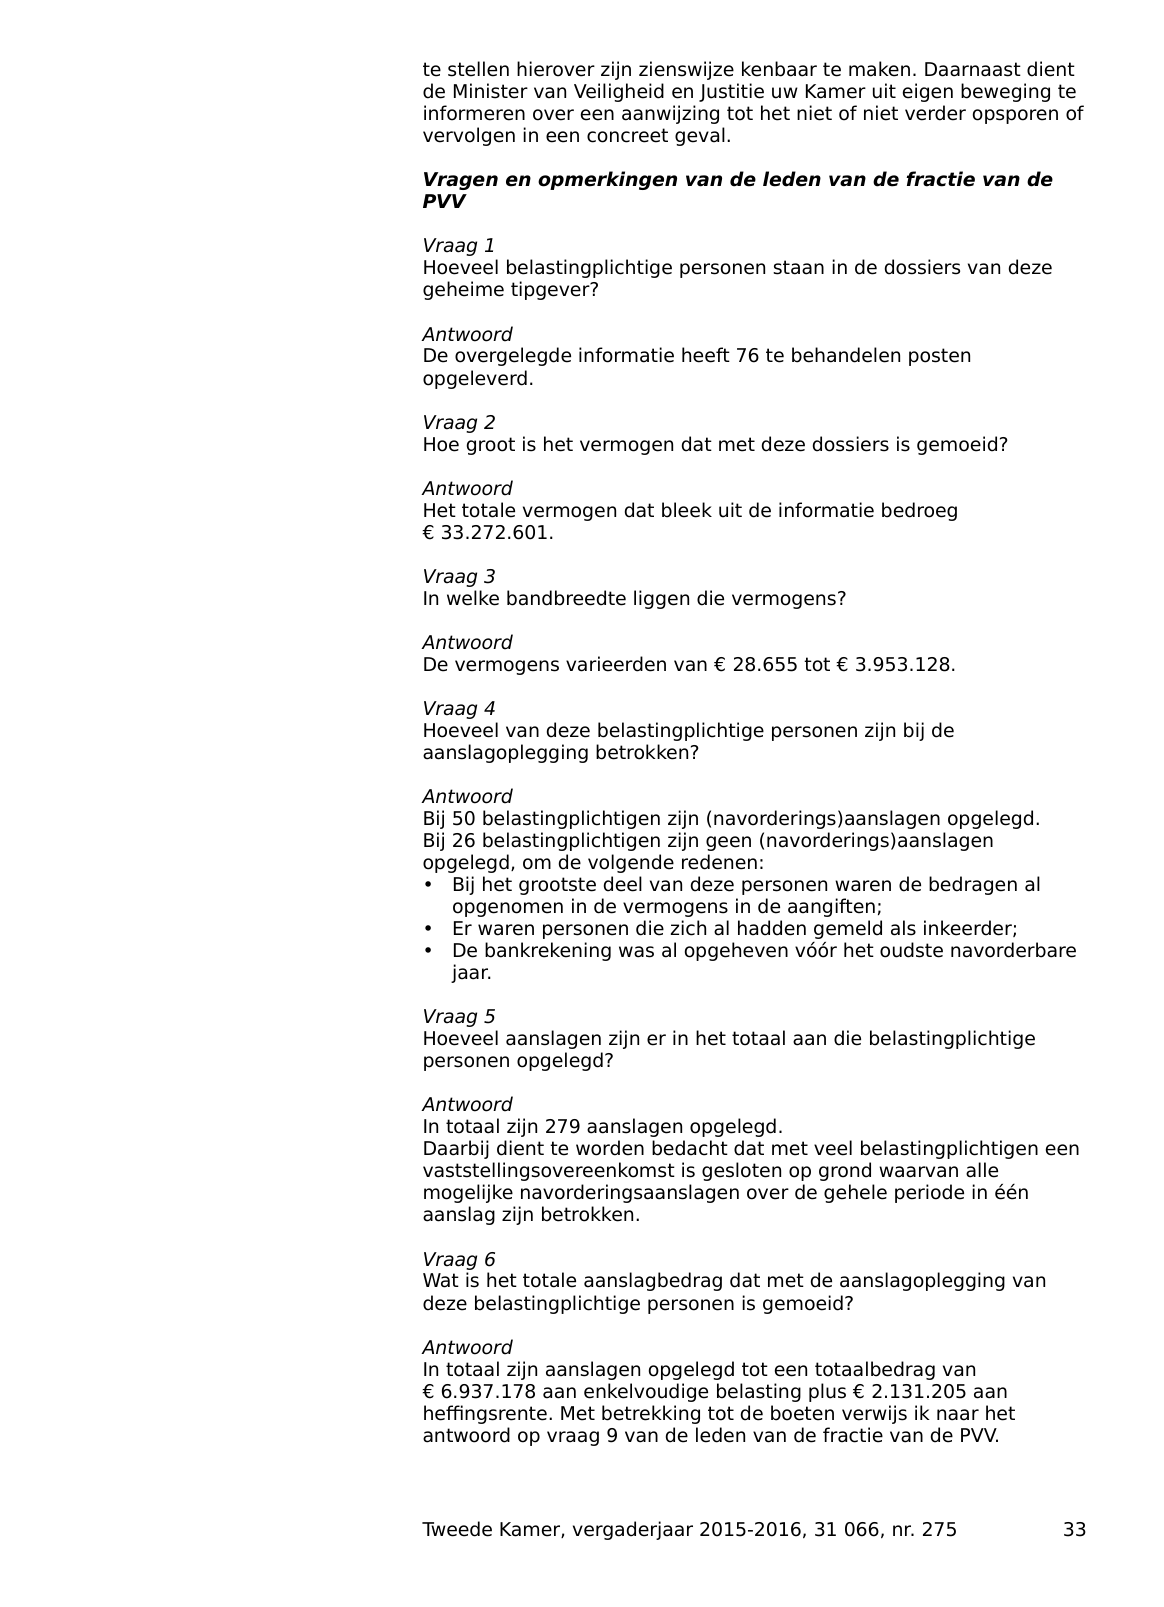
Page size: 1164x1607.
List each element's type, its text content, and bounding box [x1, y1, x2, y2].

text te stellen hierover zijn zienswijze kenbaar te maken. Daarnaast dient de Minister van Veiligheid en Justitie uw Kamer uit eigen beweging te informeren over een aanwijzing tot het niet of niet verder opsporen of vervolgen in een concreet geval. [422, 59, 1087, 147]
text Antwoord [422, 1337, 1087, 1358]
text Vraag 5 [422, 1006, 1087, 1028]
text Vraag 1 [422, 235, 1087, 257]
text • Bij het grootste deel van deze personen waren de bedragen al opgenomen in de vermogens in de aangiften; [422, 874, 1087, 918]
text Hoeveel van deze belastingplichtige personen zijn bij de aanslagoplegging betrokken? [422, 720, 1087, 764]
text Daarbij dient te worden bedacht dat met veel belastingplichtigen een vaststellingsovereenkomst is gesloten op grond waarvan alle mogelijke navorderingsaanslagen over de gehele periode in één aanslag zijn betrokken. [422, 1138, 1087, 1226]
text Antwoord [422, 786, 1087, 808]
subtitle Vragen en opmerkingen van de leden van de fractie van de PVV [422, 169, 1087, 213]
text Hoe groot is het vermogen dat met deze dossiers is gemoeid? [422, 433, 1087, 456]
text Antwoord [422, 1094, 1087, 1116]
text • Er waren personen die zich al hadden gemeld als inkeerder; [422, 918, 1087, 940]
text Vraag 2 [422, 412, 1087, 433]
text Bij 50 belastingplichtigen zijn (navorderings)aanslagen opgelegd. [422, 808, 1087, 830]
text In welke bandbreedte liggen die vermogens? [422, 588, 1087, 610]
text Vraag 4 [422, 698, 1087, 720]
text De overgelegde informatie heeft 76 te behandelen posten opgeleverd. [422, 345, 1087, 389]
text Antwoord [422, 478, 1087, 500]
text In totaal zijn aanslagen opgelegd tot een totaalbedrag van € 6.937.178 aan enkelvoudige belasting plus € 2.131.205 aan heffingsrente. Met betrekking tot de boeten verwijs ik naar het antwoord op vraag 9 van de leden van de fractie van de PVV. [422, 1358, 1087, 1446]
text Antwoord [422, 632, 1087, 654]
text Wat is het totale aanslagbedrag dat met de aanslagoplegging van deze belastingplichtige personen is gemoeid? [422, 1270, 1087, 1314]
text De vermogens varieerden van € 28.655 tot € 3.953.128. [422, 654, 1087, 676]
text Hoeveel aanslagen zijn er in het totaal aan die belastingplichtige personen opgelegd? [422, 1028, 1087, 1072]
text Vraag 3 [422, 566, 1087, 588]
text Vraag 6 [422, 1248, 1087, 1270]
text Antwoord [422, 323, 1087, 345]
text Het totale vermogen dat bleek uit de informatie bedroeg € 33.272.601. [422, 500, 1087, 544]
text Hoeveel belastingplichtige personen staan in de dossiers van deze geheime tipgever? [422, 257, 1087, 301]
text Bij 26 belastingplichtigen zijn geen (navorderings)aanslagen opgelegd, om de volgende redenen: [422, 830, 1087, 874]
text • De bankrekening was al opgeheven vóór het oudste navorderbare jaar. [422, 940, 1087, 984]
text In totaal zijn 279 aanslagen opgelegd. [422, 1116, 1087, 1138]
